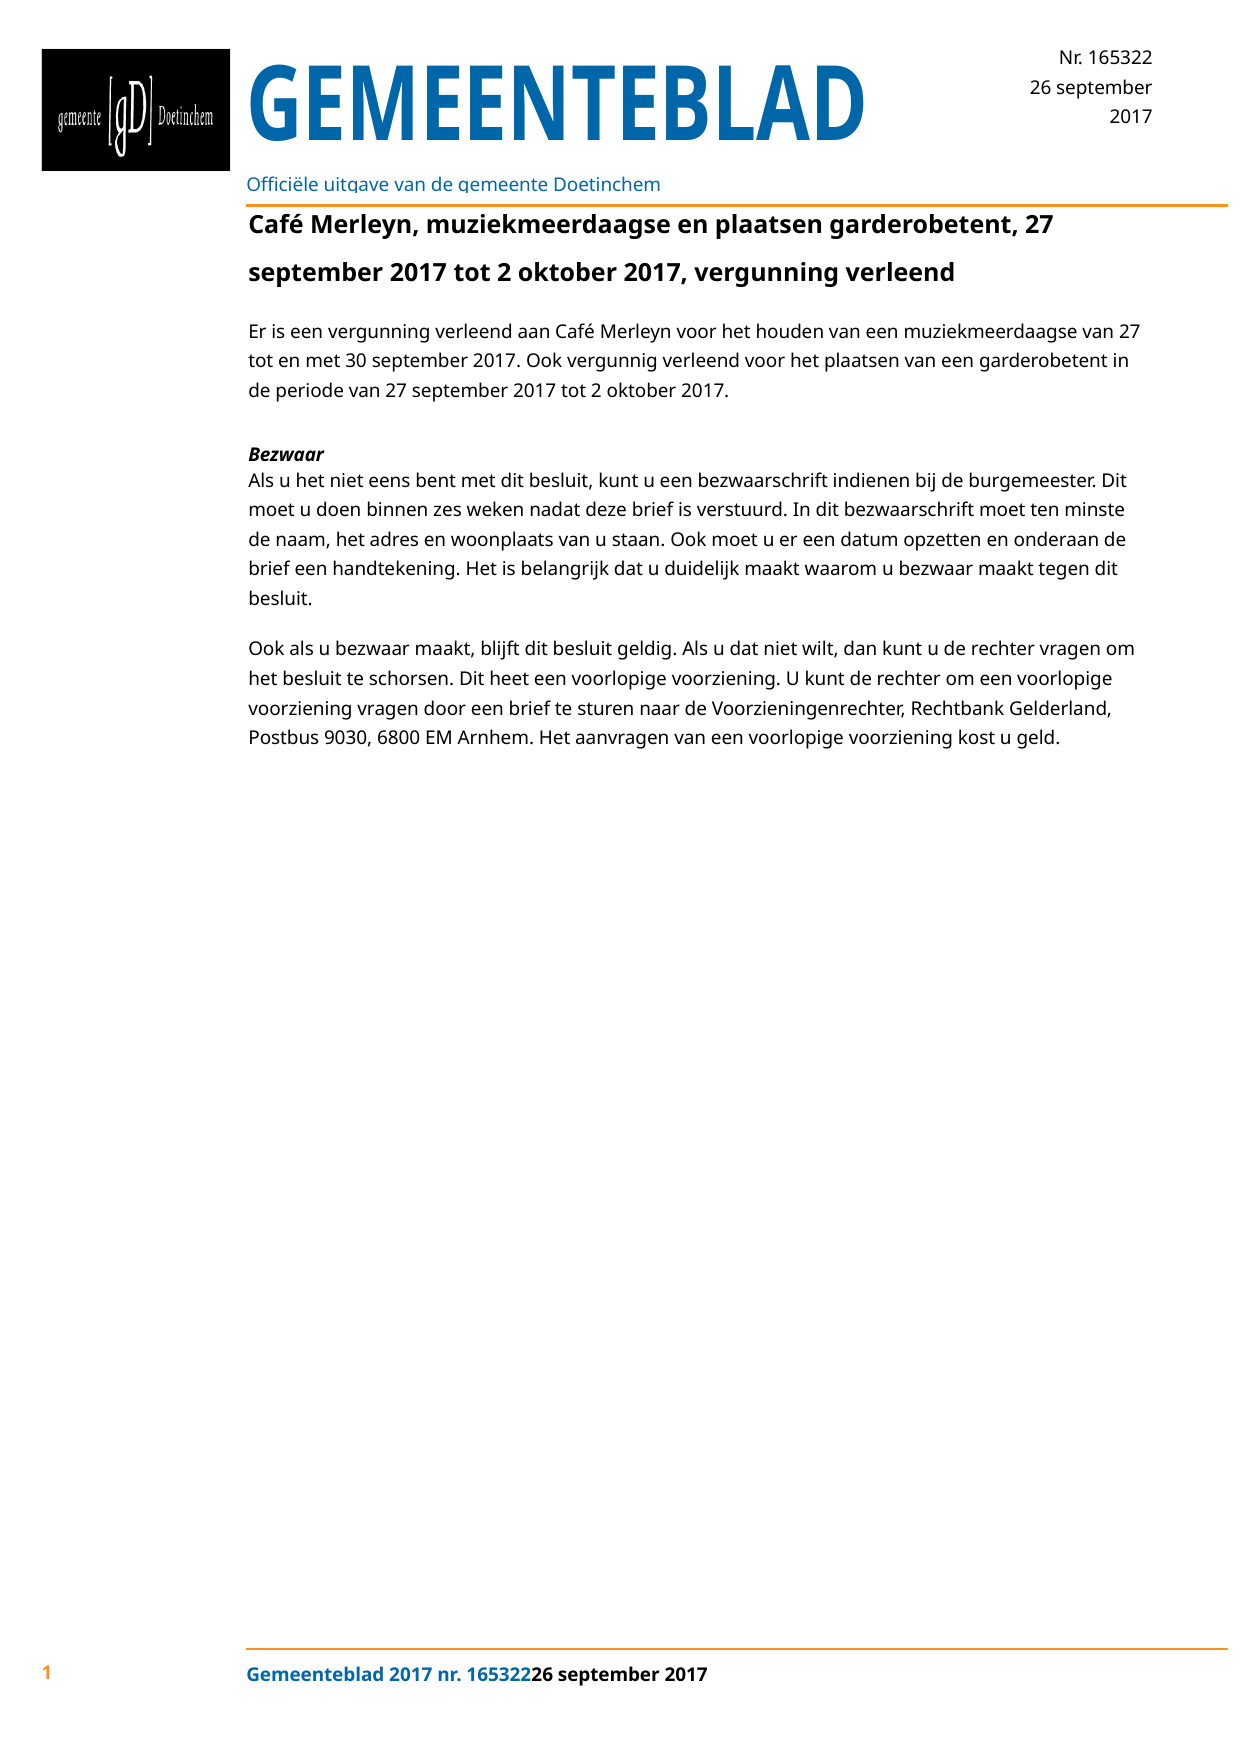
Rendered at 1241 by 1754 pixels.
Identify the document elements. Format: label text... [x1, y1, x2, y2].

text Ook als u bezwaar maakt, blijft dit besluit geldig. Als u dat niet wilt, dan kunt u de rechter vragen om het besluit te schorsen. Dit heet een voorlopige voorziening. U kunt de rechter om een voorlopige voorziening vragen door een brief te sturen naar de Voorzieningenrechter, Rechtbank Gelderland, Postbus 9030, 6800 EM Arnhem. Het aanvragen van een voorlopige voorziening kost u geld. [248, 636, 1152, 750]
picture [41, 47, 231, 172]
text Als u het niet eens bent met dit besluit, kunt u een bezwaarschrift indienen bij de burgemeester. Dit moet u doen binnen zes weken nadat deze brief is verstuurd. In dit bezwaarschrift moet ten minste de naam, het adres en woonplaats van u staan. Ook moet u er een datum opzetten en onderaan de brief een handtekening. Het is belangrijk dat u duidelijk maakt waarom u bezwaar maakt tegen dit besluit. [248, 467, 1152, 611]
text Bezwaar [248, 441, 1152, 467]
text Café Merleyn, muziekmeerdaagse en plaatsen garderobetent, 27 september 2017 tot 2 oktober 2017, vergunning verleend [248, 207, 1152, 288]
text Er is een vergunning verleend aan Café Merleyn voor het houden van een muziekmeerdaagse van 27 tot en met 30 september 2017. Ook vergunnig verleend voor het plaatsen van een garderobetent in de periode van 27 september 2017 tot 2 oktober 2017. [248, 318, 1152, 403]
